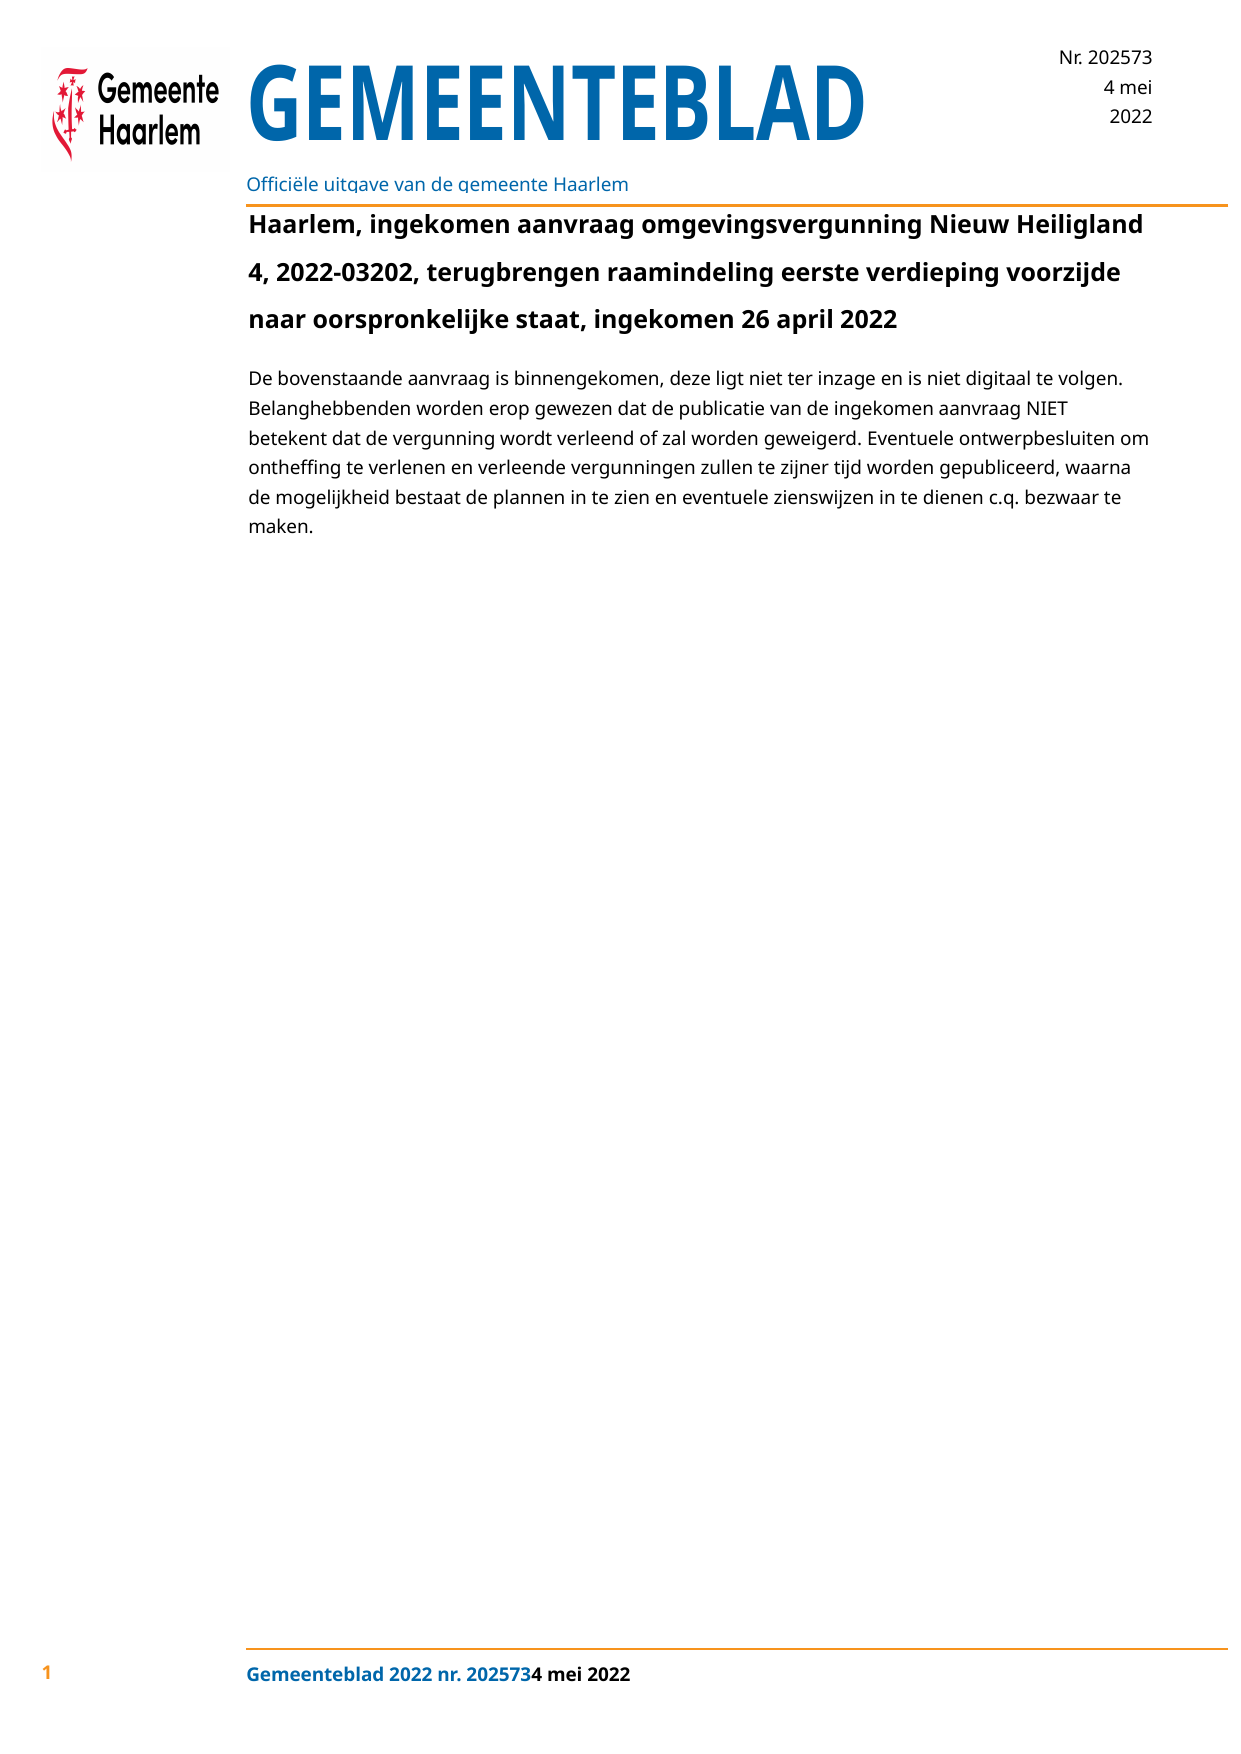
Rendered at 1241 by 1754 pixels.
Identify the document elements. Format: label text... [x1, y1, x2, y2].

text Haarlem, ingekomen aanvraag omgevingsvergunning Nieuw Heiligland 4, 2022-03202, terugbrengen raamindeling eerste verdieping voorzijde naar oorspronkelijke staat, ingekomen 26 april 2022 [248, 207, 1152, 336]
picture [41, 47, 231, 172]
text De bovenstaande aanvraag is binnengekomen, deze ligt niet ter inzage en is niet digitaal te volgen. Belanghebbenden worden erop gewezen dat de publicatie van de ingekomen aanvraag NIET betekent dat de vergunning wordt verleend of zal worden geweigerd. Eventuele ontwerpbesluiten om ontheffing te verlenen en verleende vergunningen zullen te zijner tijd worden gepubliceerd, waarna de mogelijkheid bestaat de plannen in te zien en eventuele zienswijzen in te dienen c.q. bezwaar te maken. [248, 366, 1152, 539]
